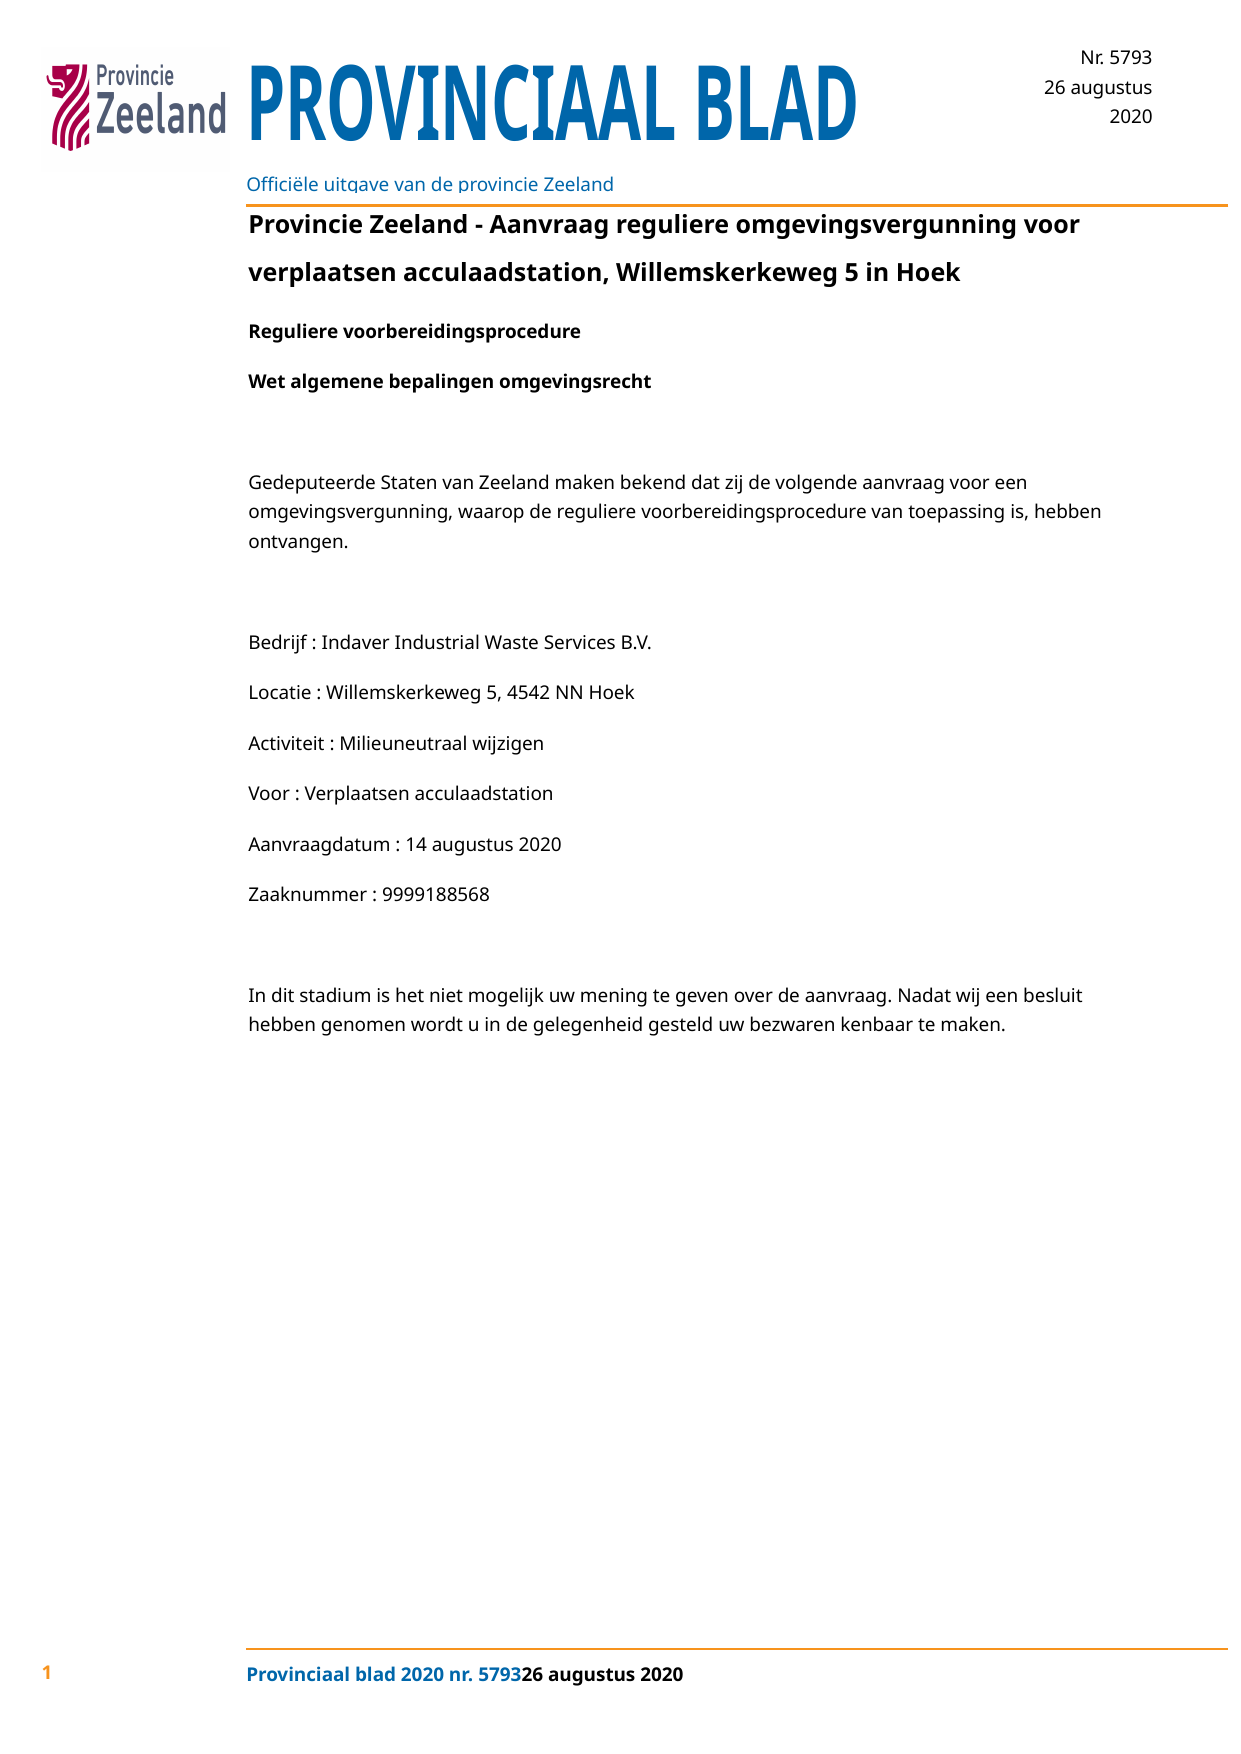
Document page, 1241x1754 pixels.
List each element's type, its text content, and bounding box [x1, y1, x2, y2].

text Provincie Zeeland - Aanvraag reguliere omgevingsvergunning voor verplaatsen acculaadstation, Willemskerkeweg 5 in Hoek [248, 207, 1152, 288]
picture [41, 47, 231, 172]
text Gedeputeerde Staten van Zeeland maken bekend dat zij de volgende aanvraag voor een omgevingsvergunning, waarop de reguliere voorbereidingsprocedure van toepassing is, hebben ontvangen. [248, 469, 1152, 554]
text Voor : Verplaatsen acculaadstation [248, 780, 1152, 806]
text Reguliere voorbereidingsprocedure [248, 318, 1152, 344]
text Locatie : Willemskerkeweg 5, 4542 NN Hoek [248, 679, 1152, 705]
text Bedrijf : Indaver Industrial Waste Services B.V. [248, 629, 1152, 655]
text Zaaknummer : 9999188568 [248, 881, 1152, 907]
text Wet algemene bepalingen omgevingsrecht [248, 368, 1152, 394]
text In dit stadium is het niet mogelijk uw mening te geven over de aanvraag. Nadat wij een besluit hebben genomen wordt u in de gelegenheid gesteld uw bezwaren kenbaar te maken. [248, 982, 1152, 1037]
text Aanvraagdatum : 14 augustus 2020 [248, 831, 1152, 857]
text Activiteit : Milieuneutraal wijzigen [248, 730, 1152, 756]
